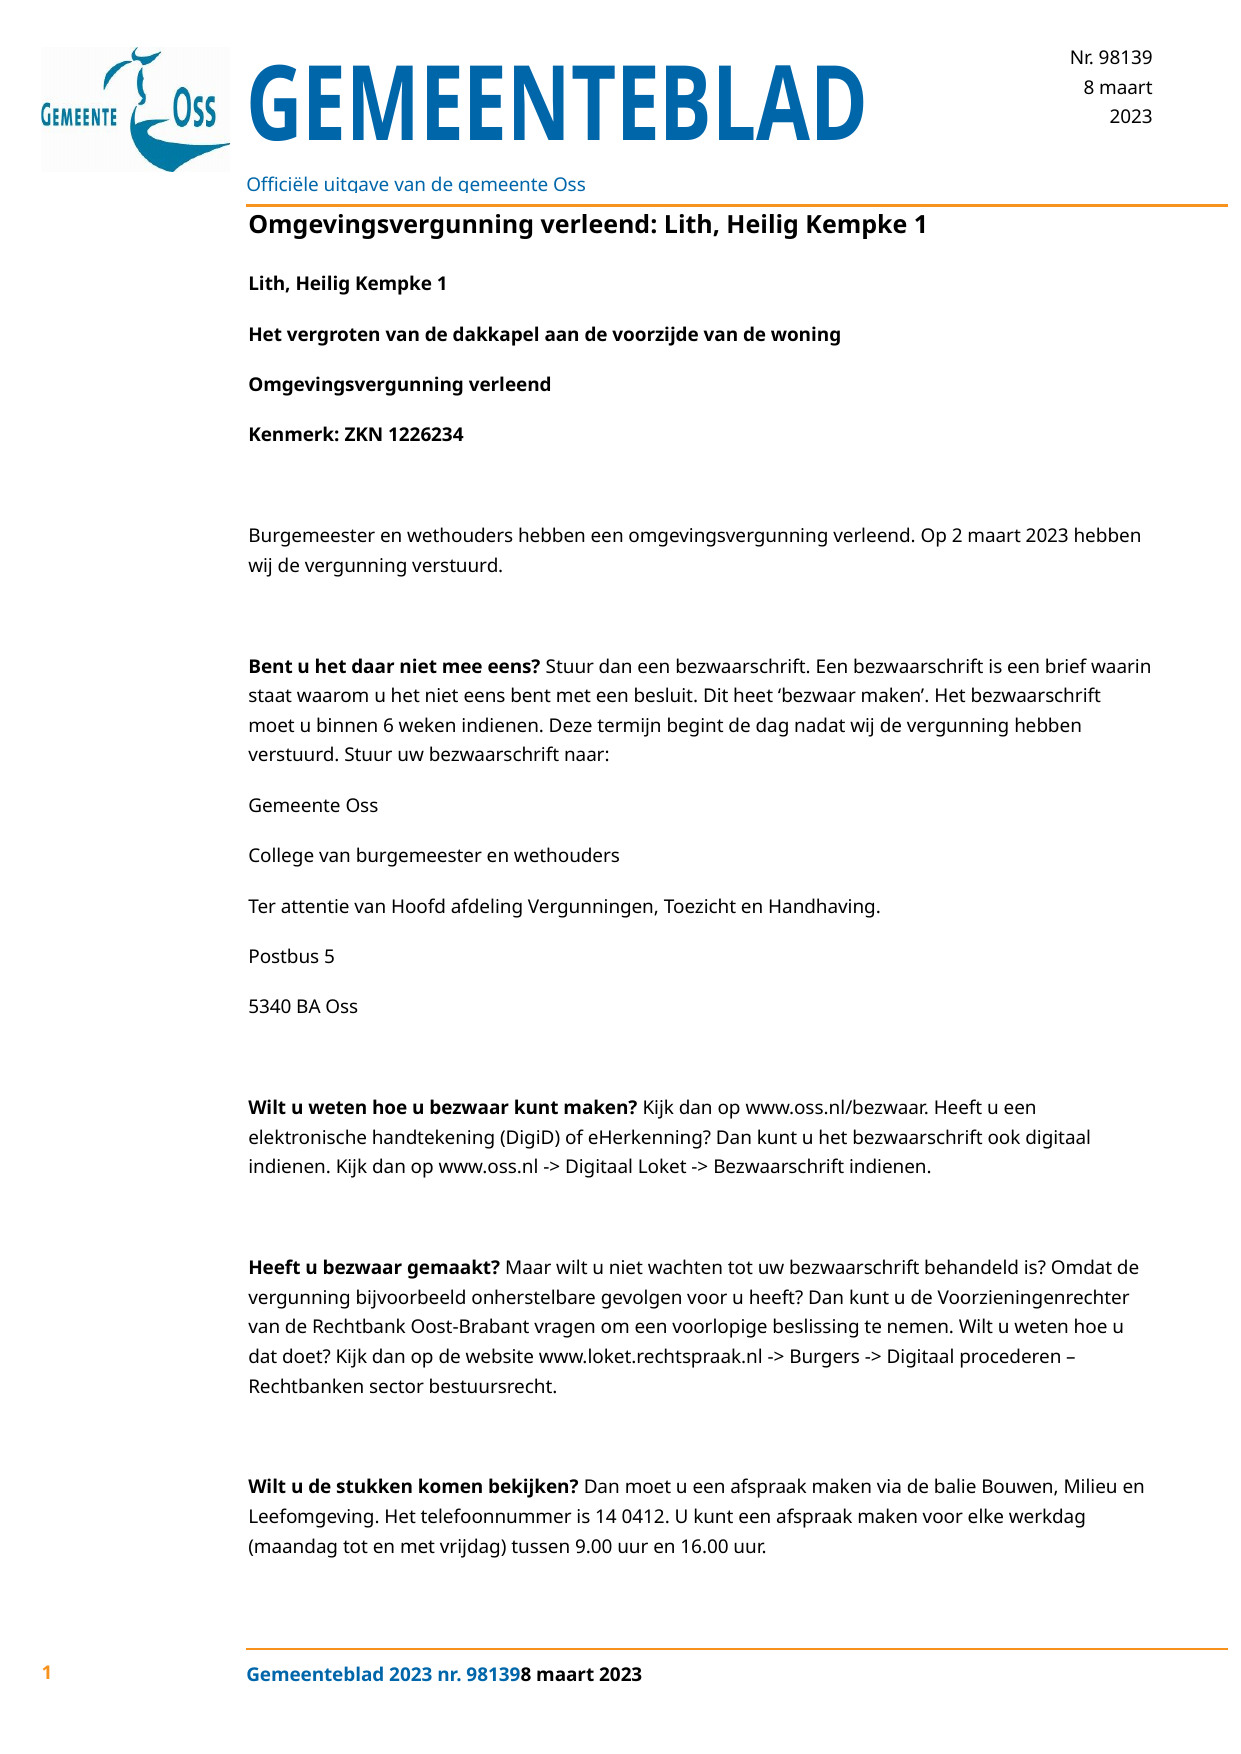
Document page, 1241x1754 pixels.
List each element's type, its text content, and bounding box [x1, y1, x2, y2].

text Omgevingsvergunning verleend: Lith, Heilig Kempke 1 [248, 207, 1152, 241]
text College van burgemeester en wethouders [248, 842, 1152, 868]
text Lith, Heilig Kempke 1 [248, 270, 1152, 296]
text Gemeente Oss [248, 792, 1152, 818]
text Omgevingsvergunning verleend [248, 371, 1152, 397]
text 5340 BA Oss [248, 994, 1152, 1019]
picture [41, 47, 231, 172]
text Heeft u bezwaar gemaakt? Maar wilt u niet wachten tot uw bezwaarschrift behandeld is? Omdat de vergunning bijvoorbeeld onherstelbare gevolgen voor u heeft? Dan kunt u de Voorzieningenrechter van de Rechtbank Oost-Brabant vragen om een voorlopige beslissing te nemen. Wilt u weten hoe u dat doet? Kijk dan op de website www.loket.rechtspraak.nl -> Burgers -> Digitaal procederen – Rechtbanken sector bestuursrecht. [248, 1254, 1152, 1398]
text Postbus 5 [248, 943, 1152, 969]
text Wilt u weten hoe u bezwaar kunt maken? Kijk dan op www.oss.nl/bezwaar. Heeft u een elektronische handtekening (DigiD) of eHerkenning? Dan kunt u het bezwaarschrift ook digitaal indienen. Kijk dan op www.oss.nl -> Digitaal Loket -> Bezwaarschrift indienen. [248, 1094, 1152, 1179]
text Bent u het daar niet mee eens? Stuur dan een bezwaarschrift. Een bezwaarschrift is een brief waarin staat waarom u het niet eens bent met een besluit. Dit heet ‘bezwaar maken’. Het bezwaarschrift moet u binnen 6 weken indienen. Deze termijn begint de dag nadat wij de vergunning hebben verstuurd. Stuur uw bezwaarschrift naar: [248, 653, 1152, 767]
text Ter attentie van Hoofd afdeling Vergunningen, Toezicht en Handhaving. [248, 893, 1152, 918]
text Kenmerk: ZKN 1226234 [248, 422, 1152, 447]
text Wilt u de stukken komen bekijken? Dan moet u een afspraak maken via de balie Bouwen, Milieu en Leefomgeving. Het telefoonnummer is 14 0412. U kunt een afspraak maken voor elke werkdag (maandag tot en met vrijdag) tussen 9.00 uur en 16.00 uur. [248, 1474, 1152, 1558]
text Het vergroten van de dakkapel aan de voorzijde van de woning [248, 321, 1152, 346]
text Burgemeester en wethouders hebben een omgevingsvergunning verleend. Op 2 maart 2023 hebben wij de vergunning verstuurd. [248, 522, 1152, 578]
